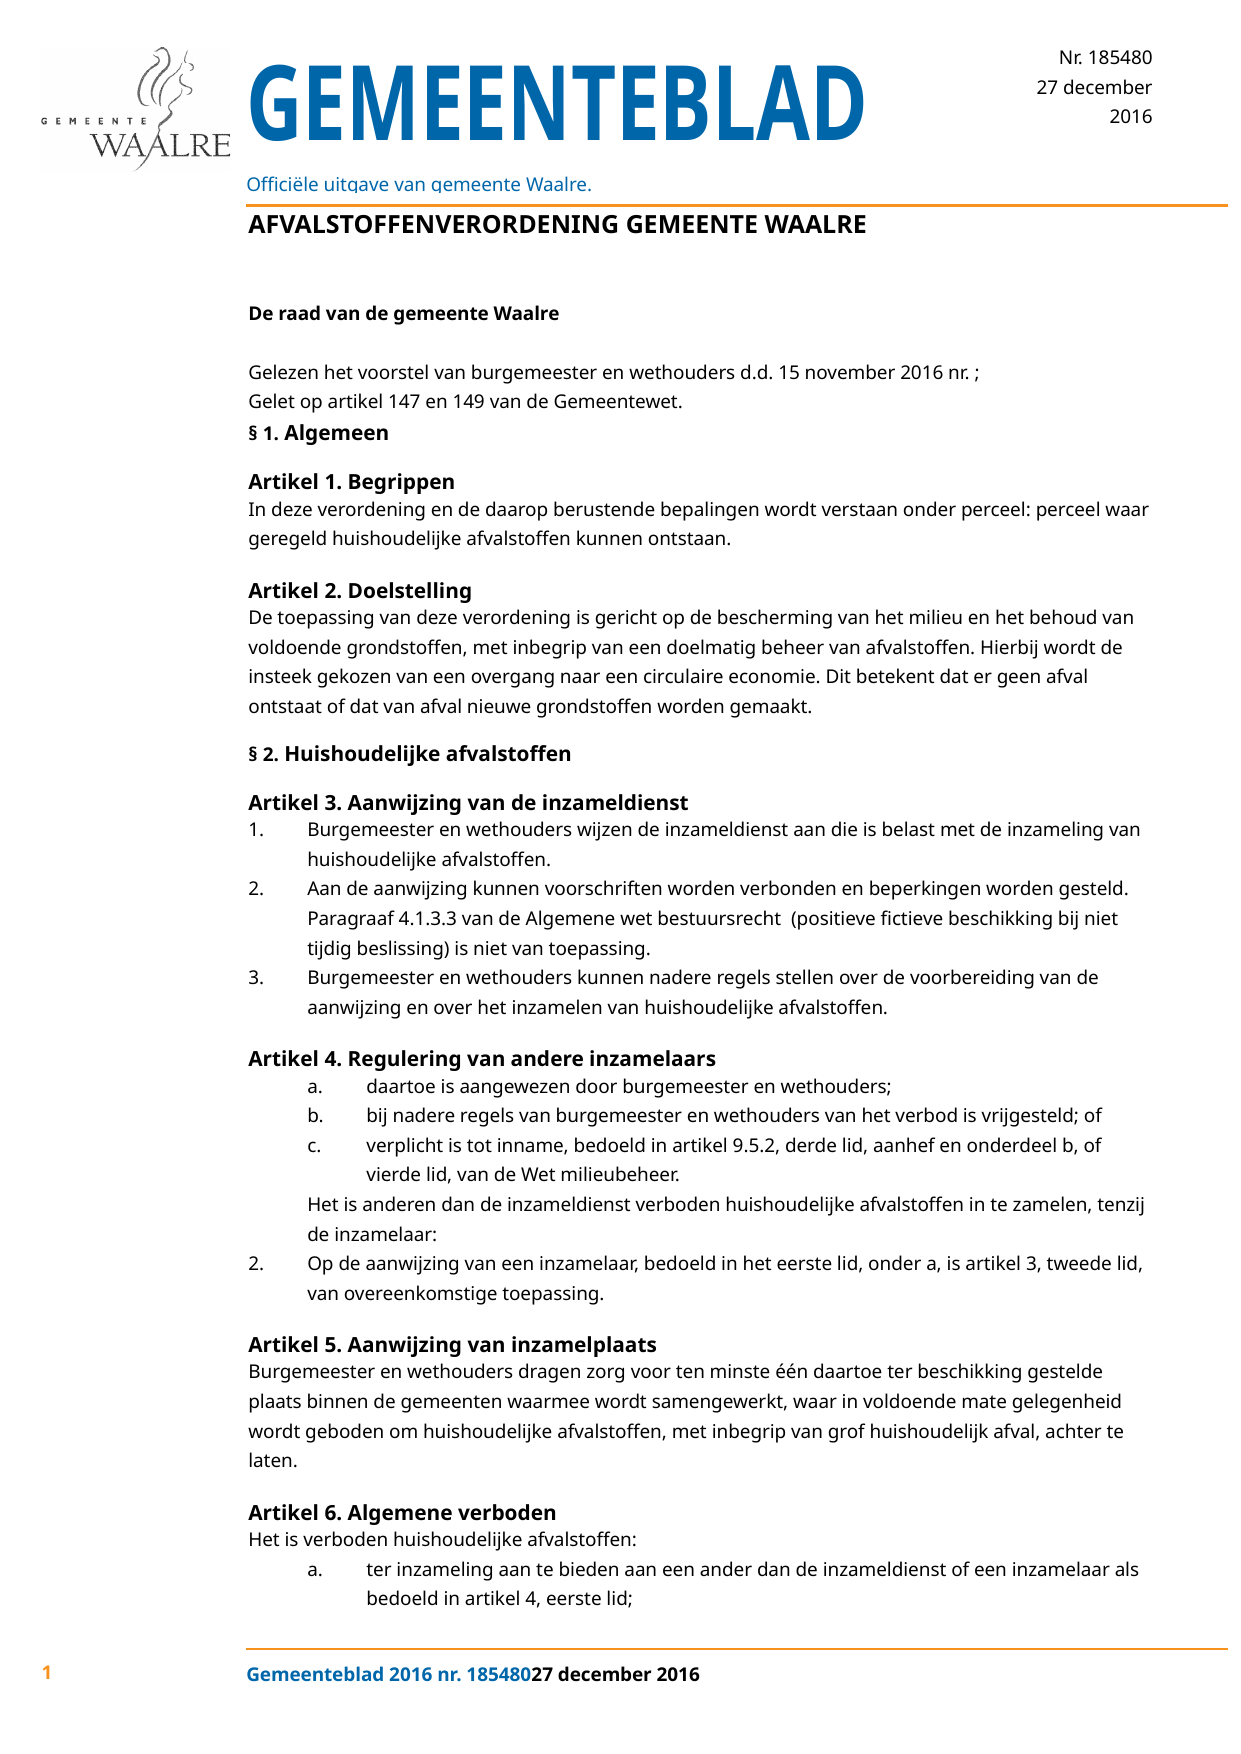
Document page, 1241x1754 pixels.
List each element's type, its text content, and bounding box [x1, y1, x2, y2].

list Aan de aanwijzing kunnen voorschriften worden verbonden en beperkingen worden gesteld. Paragraaf 4.1.3.3 van de Algemene wet bestuursrecht (positieve fictieve beschikking bij niet tijdig beslissing) is niet van toepassing. [248, 876, 1152, 961]
text De raad van de gemeente Waalre [248, 300, 1152, 326]
text In deze verordening en de daarop berustende bepalingen wordt verstaan onder perceel: perceel waar geregeld huishoudelijke afvalstoffen kunnen ontstaan. [248, 496, 1152, 551]
list verplicht is tot inname, bedoeld in artikel 9.5.2, derde lid, aanhef en onderdeel b, of vierde lid, van de Wet milieubeheer. [307, 1132, 1152, 1187]
text Burgemeester en wethouders dragen zorg voor ten minste één daartoe ter beschikking gestelde plaats binnen de gemeenten waarmee wordt samengewerkt, waar in voldoende mate gelegenheid wordt geboden om huishoudelijke afvalstoffen, met inbegrip van grof huishoudelijk afval, achter te laten. [248, 1359, 1152, 1473]
list Op de aanwijzing van een inzamelaar, bedoeld in het eerste lid, onder a, is artikel 3, tweede lid, van overeenkomstige toepassing. [248, 1250, 1152, 1306]
text Artikel 2. Doelstelling [248, 576, 1152, 604]
list ter inzameling aan te bieden aan een ander dan de inzameldienst of een inzamelaar als bedoeld in artikel 4, eerste lid; [307, 1556, 1152, 1611]
text § 1. Algemeen [248, 418, 1152, 447]
text Artikel 4. Regulering van andere inzamelaars [248, 1044, 1152, 1073]
text Artikel 3. Aanwijzing van de inzameldienst [248, 788, 1152, 816]
list Burgemeester en wethouders kunnen nadere regels stellen over de voorbereiding van de aanwijzing en over het inzamelen van huishoudelijke afvalstoffen. [248, 964, 1152, 1020]
text Gelezen het voorstel van burgemeester en wethouders d.d. 15 november 2016 nr. ; [248, 359, 1152, 385]
text Gelet op artikel 147 en 149 van de Gemeentewet. [248, 389, 1152, 414]
text De toepassing van deze verordening is gericht op de bescherming van het milieu en het behoud van voldoende grondstoffen, met inbegrip van een doelmatig beheer van afvalstoffen. Hierbij wordt de insteek gekozen van een overgang naar een circulaire economie. Dit betekent dat er geen afval ontstaat of dat van afval nieuwe grondstoffen worden gemaakt. [248, 604, 1152, 719]
list bij nadere regels van burgemeester en wethouders van het verbod is vrijgesteld; of [307, 1102, 1152, 1128]
list Burgemeester en wethouders wijzen de inzameldienst aan die is belast met de inzameling van huishoudelijke afvalstoffen. [248, 816, 1152, 872]
text Artikel 6. Algemene verboden [248, 1498, 1152, 1526]
text Het is verboden huishoudelijke afvalstoffen: [248, 1526, 1152, 1552]
text Artikel 5. Aanwijzing van inzamelplaats [248, 1330, 1152, 1359]
list daartoe is aangewezen door burgemeester en wethouders; [307, 1073, 1152, 1098]
picture [41, 47, 231, 172]
text Artikel 1. Begrippen [248, 467, 1152, 496]
text § 2. Huishoudelijke afvalstoffen [248, 739, 1152, 767]
text AFVALSTOFFENVERORDENING GEMEENTE WAALRE [248, 207, 1152, 241]
list Het is anderen dan de inzameldienst verboden huishoudelijke afvalstoffen in te zamelen, tenzij de inzamelaar: [248, 1191, 1152, 1246]
